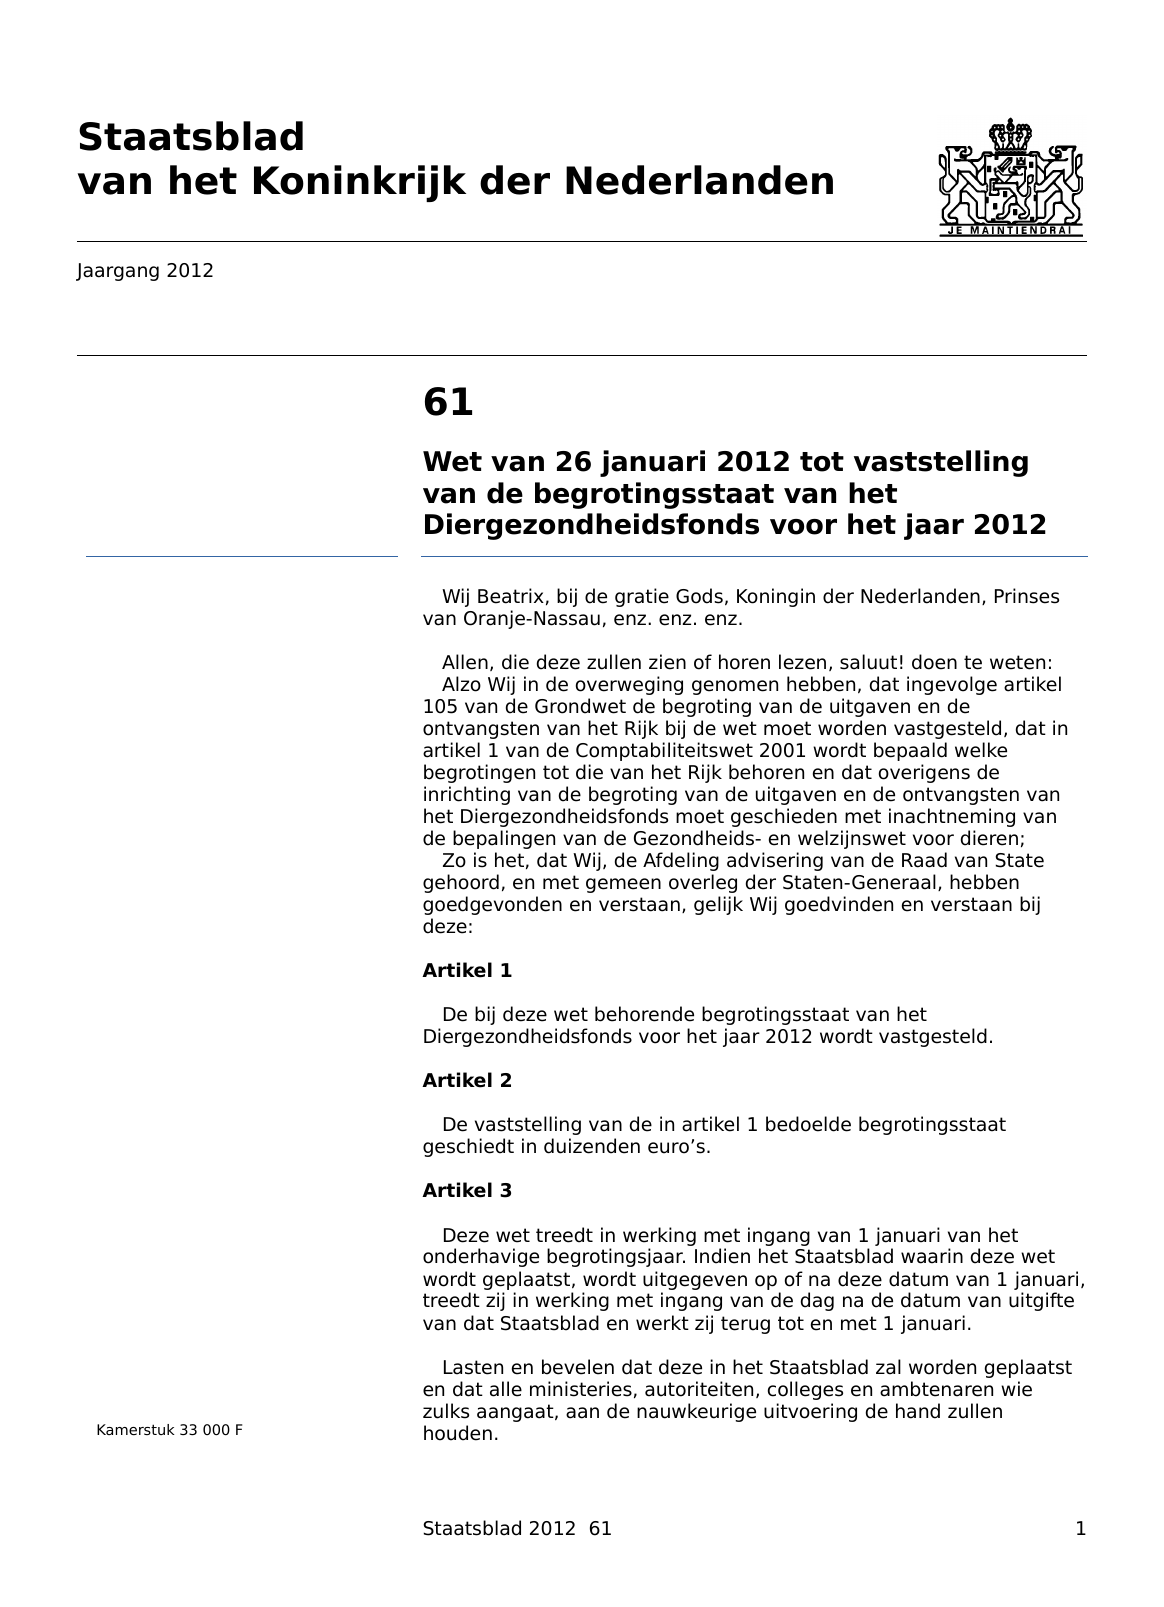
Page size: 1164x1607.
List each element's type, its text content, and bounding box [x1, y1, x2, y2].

table_header Staatsblad van het Koninkrijk der Nederlanden [77, 100, 886, 241]
table_cell Jaargang 2012 [77, 242, 1087, 355]
text Wij Beatrix, bij de gratie Gods, Koningin der Nederlanden, Prinses van Oranje-Nassau, enz. enz. enz. [422, 586, 1087, 629]
text Lasten en bevelen dat deze in het Staatsblad zal worden geplaatst en dat alle ministeries, autoriteiten, colleges en ambtenaren wie zulks aangaat, aan de nauwkeurige uitvoering de hand zullen houden. [422, 1357, 1087, 1444]
text De vaststelling van de in artikel 1 bedoelde begrotingsstaat geschiedt in duizenden euro’s. [422, 1114, 1087, 1158]
subtitle 61 [422, 381, 1087, 424]
text Zo is het, dat Wij, de Afdeling advisering van de Raad van State gehoord, en met gemeen overleg der Staten-Generaal, hebben goedgevonden en verstaan, gelijk Wij goedvinden en verstaan bij deze: [422, 849, 1087, 937]
text Deze wet treedt in werking met ingang van 1 januari van het onderhavige begrotingsjaar. Indien het Staatsblad waarin deze wet wordt geplaatst, wordt uitgegeven op of na deze datum van 1 januari, treedt zij in werking met ingang van de dag na de datum van uitgifte van dat Staatsblad en werkt zij terug tot en met 1 januari. [422, 1224, 1087, 1334]
picture [936, 115, 1087, 240]
subtitle Artikel 2 [422, 1070, 1087, 1092]
text Wet van 26 januari 2012 tot vaststelling van de begrotingsstaat van het Diergezondheidsfonds voor het jaar 2012 [422, 447, 1087, 541]
text De bij deze wet behorende begrotingsstaat van het Diergezondheidsfonds voor het jaar 2012 wordt vastgesteld. [422, 1004, 1087, 1048]
text Kamerstuk 33 000 F [77, 1421, 396, 1438]
text Allen, die deze zullen zien of horen lezen, saluut! doen te weten: [422, 652, 1087, 674]
subtitle Artikel 1 [422, 960, 1087, 982]
text Alzo Wij in de overweging genomen hebben, dat ingevolge artikel 105 van de Grondwet de begroting van de uitgaven en de ontvangsten van het Rijk bij de wet moet worden vastgesteld, dat in artikel 1 van de Comptabiliteitswet 2001 wordt bepaald welke begrotingen tot die van het Rijk behoren en dat overigens de inrichting van de begroting van de uitgaven en de ontvangsten van het Diergezondheidsfonds moet geschieden met inachtneming van de bepalingen van de Gezondheids- en welzijnswet voor dieren; [422, 674, 1087, 849]
table_header [886, 100, 1087, 241]
subtitle Artikel 3 [422, 1180, 1087, 1202]
